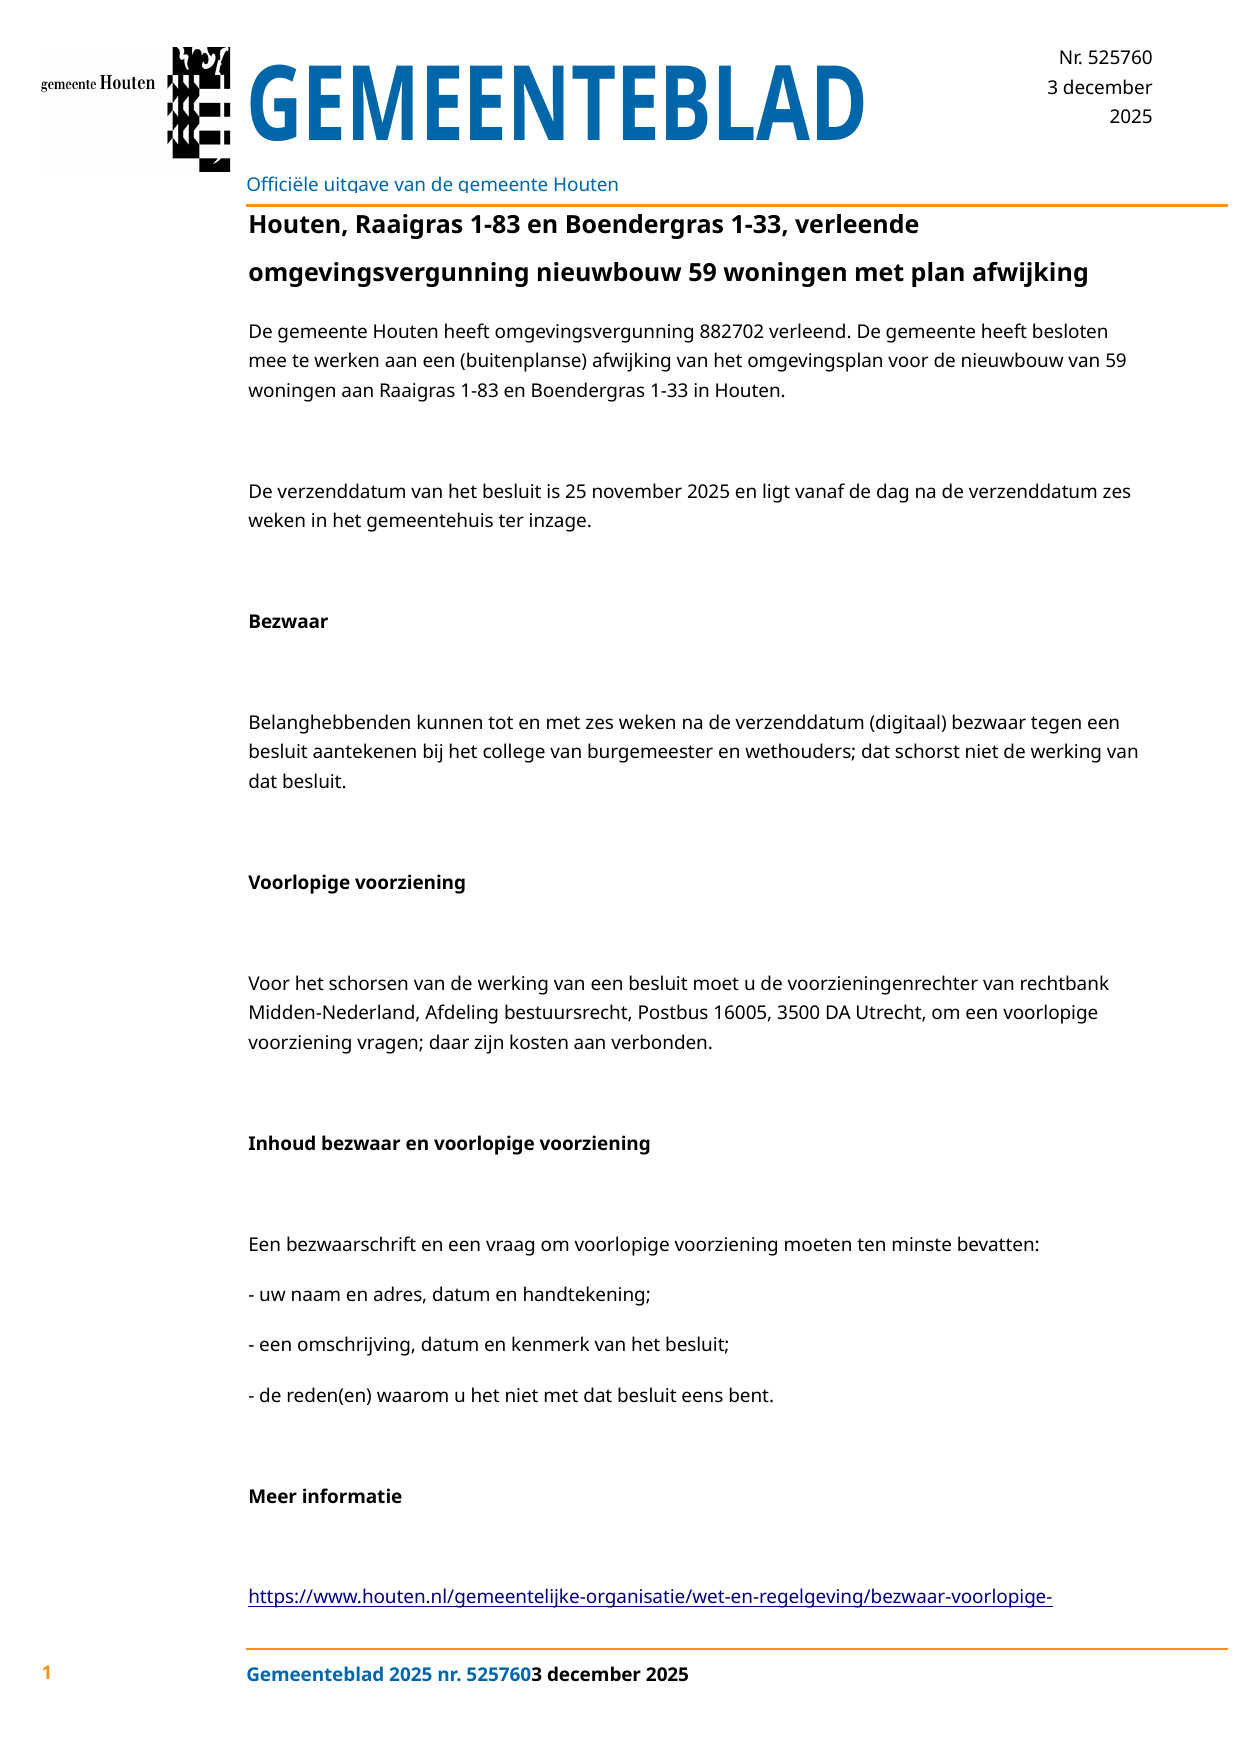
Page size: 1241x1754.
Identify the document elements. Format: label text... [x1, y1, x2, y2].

text Voor het schorsen van de werking van een besluit moet u de voorzieningenrechter van rechtbank Midden-Nederland, Afdeling bestuursrecht, Postbus 16005, 3500 DA Utrecht, om een voorlopige voorziening vragen; daar zijn kosten aan verbonden. [248, 970, 1152, 1055]
text - de reden(en) waarom u het niet met dat besluit eens bent. [248, 1382, 1152, 1408]
text De gemeente Houten heeft omgevingsvergunning 882702 verleend. De gemeente heeft besloten mee te werken aan een (buitenplanse) afwijking van het omgevingsplan voor de nieuwbouw van 59 woningen aan Raaigras 1-83 en Boendergras 1-33 in Houten. [248, 318, 1152, 403]
text https://www.houten.nl/gemeentelijke-organisatie/wet-en-regelgeving/bezwaar-voorlopige- [248, 1584, 1152, 1609]
text Belanghebbenden kunnen tot en met zes weken na de verzenddatum (digitaal) bezwaar tegen een besluit aantekenen bij het college van burgemeester en wethouders; dat schorst niet de werking van dat besluit. [248, 709, 1152, 794]
picture [41, 47, 231, 172]
text Bezwaar [248, 608, 1152, 634]
text De verzenddatum van het besluit is 25 november 2025 en ligt vanaf de dag na de verzenddatum zes weken in het gemeentehuis ter inzage. [248, 478, 1152, 533]
text - een omschrijving, datum en kenmerk van het besluit; [248, 1332, 1152, 1357]
text Inhoud bezwaar en voorlopige voorziening [248, 1130, 1152, 1156]
text Een bezwaarschrift en een vraag om voorlopige voorziening moeten ten minste bevatten: [248, 1231, 1152, 1257]
text - uw naam en adres, datum en handtekening; [248, 1281, 1152, 1307]
text Houten, Raaigras 1-83 en Boendergras 1-33, verleende omgevingsvergunning nieuwbouw 59 woningen met plan afwijking [248, 207, 1152, 288]
text Meer informatie [248, 1483, 1152, 1509]
text Voorlopige voorziening [248, 869, 1152, 895]
